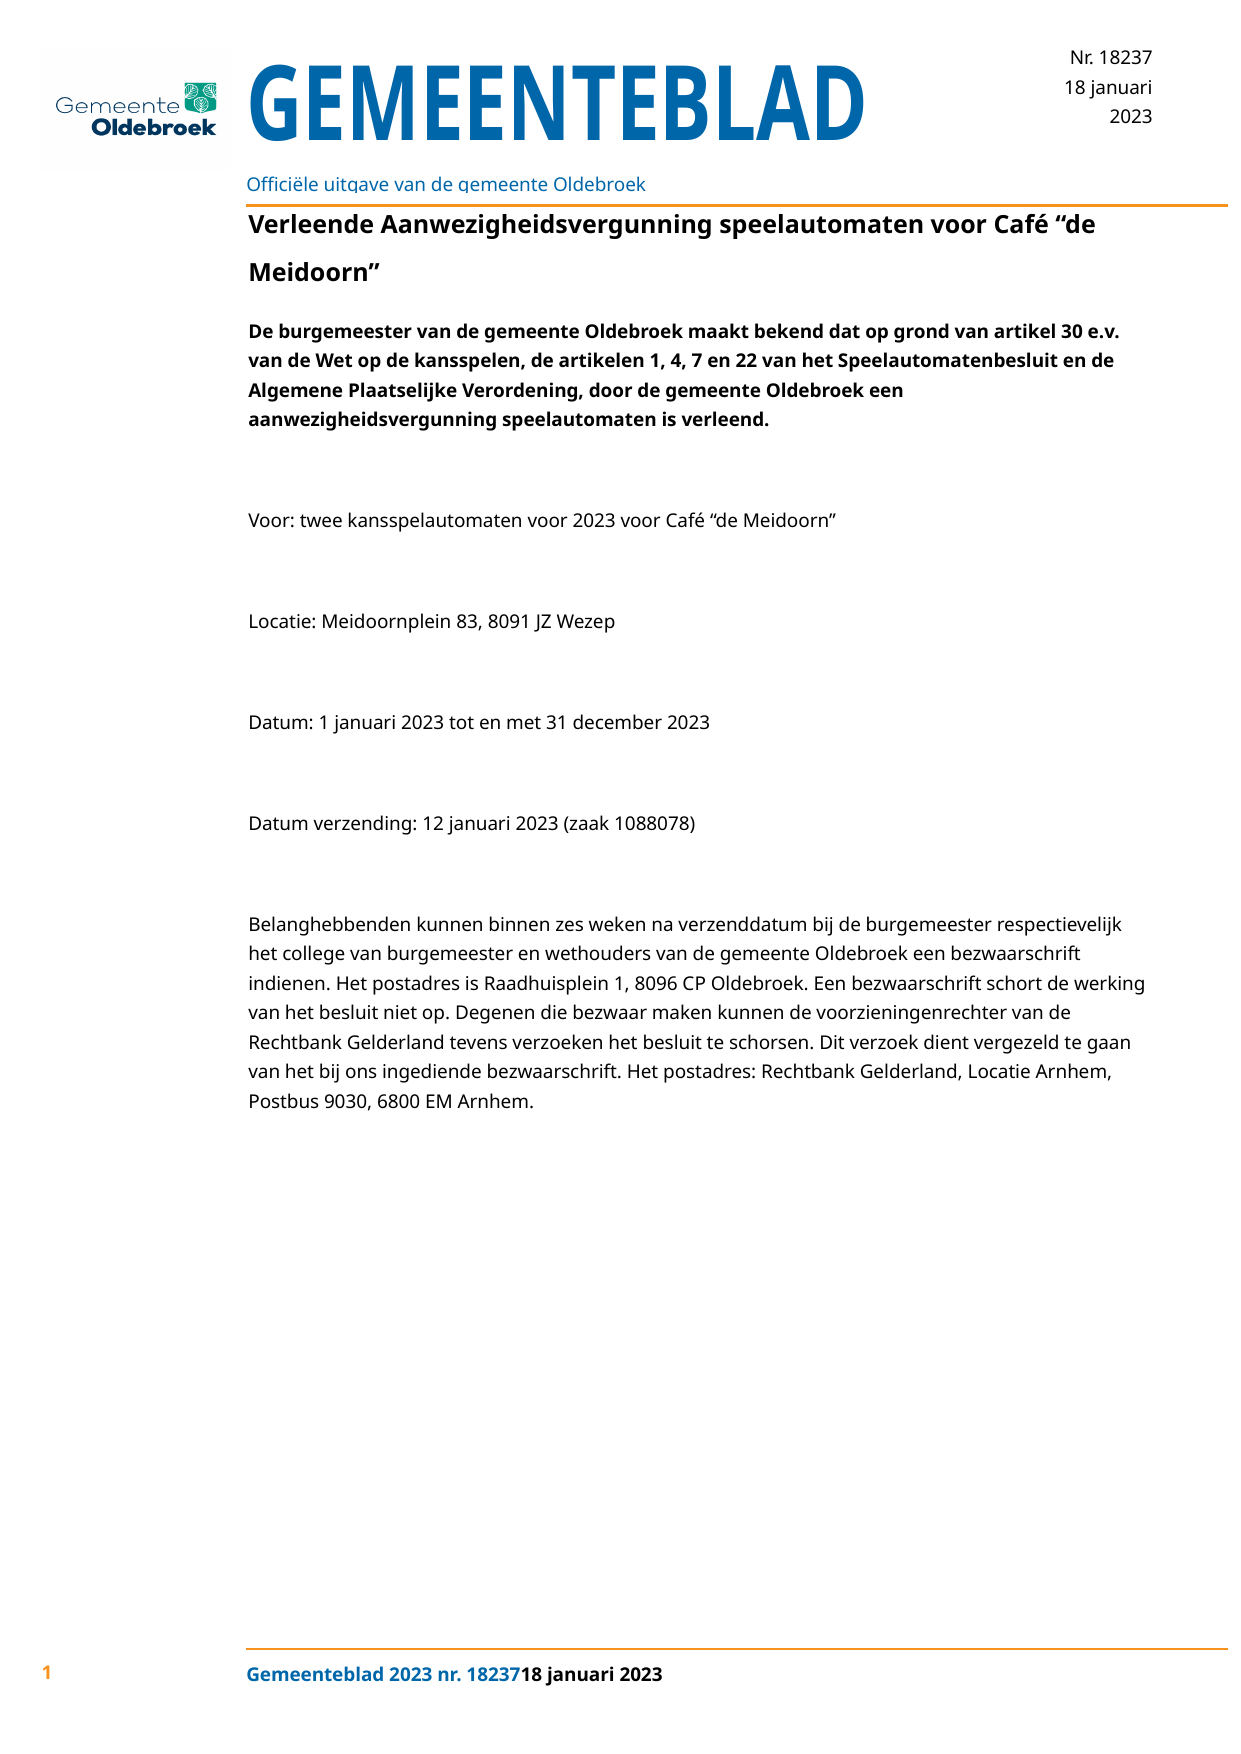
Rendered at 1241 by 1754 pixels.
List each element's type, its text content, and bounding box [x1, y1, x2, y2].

text Voor: twee kansspelautomaten voor 2023 voor Café “de Meidoorn” [248, 507, 1152, 533]
text De burgemeester van de gemeente Oldebroek maakt bekend dat op grond van artikel 30 e.v. van de Wet op de kansspelen, de artikelen 1, 4, 7 en 22 van het Speelautomatenbesluit en de Algemene Plaatselijke Verordening, door de gemeente Oldebroek een aanwezigheidsvergunning speelautomaten is verleend. [248, 318, 1152, 432]
text Datum: 1 januari 2023 tot en met 31 december 2023 [248, 709, 1152, 735]
text Verleende Aanwezigheidsvergunning speelautomaten voor Café “de Meidoorn” [248, 207, 1152, 288]
text Locatie: Meidoornplein 83, 8091 JZ Wezep [248, 608, 1152, 634]
text Belanghebbenden kunnen binnen zes weken na verzenddatum bij de burgemeester respectievelijk het college van burgemeester en wethouders van de gemeente Oldebroek een bezwaarschrift indienen. Het postadres is Raadhuisplein 1, 8096 CP Oldebroek. Een bezwaarschrift schort de werking van het besluit niet op. Degenen die bezwaar maken kunnen de voorzieningenrechter van de Rechtbank Gelderland tevens verzoeken het besluit te schorsen. Dit verzoek dient vergezeld te gaan van het bij ons ingediende bezwaarschrift. Het postadres: Rechtbank Gelderland, Locatie Arnhem, Postbus 9030, 6800 EM Arnhem. [248, 911, 1152, 1114]
picture [41, 47, 231, 172]
text Datum verzending: 12 januari 2023 (zaak 1088078) [248, 810, 1152, 836]
